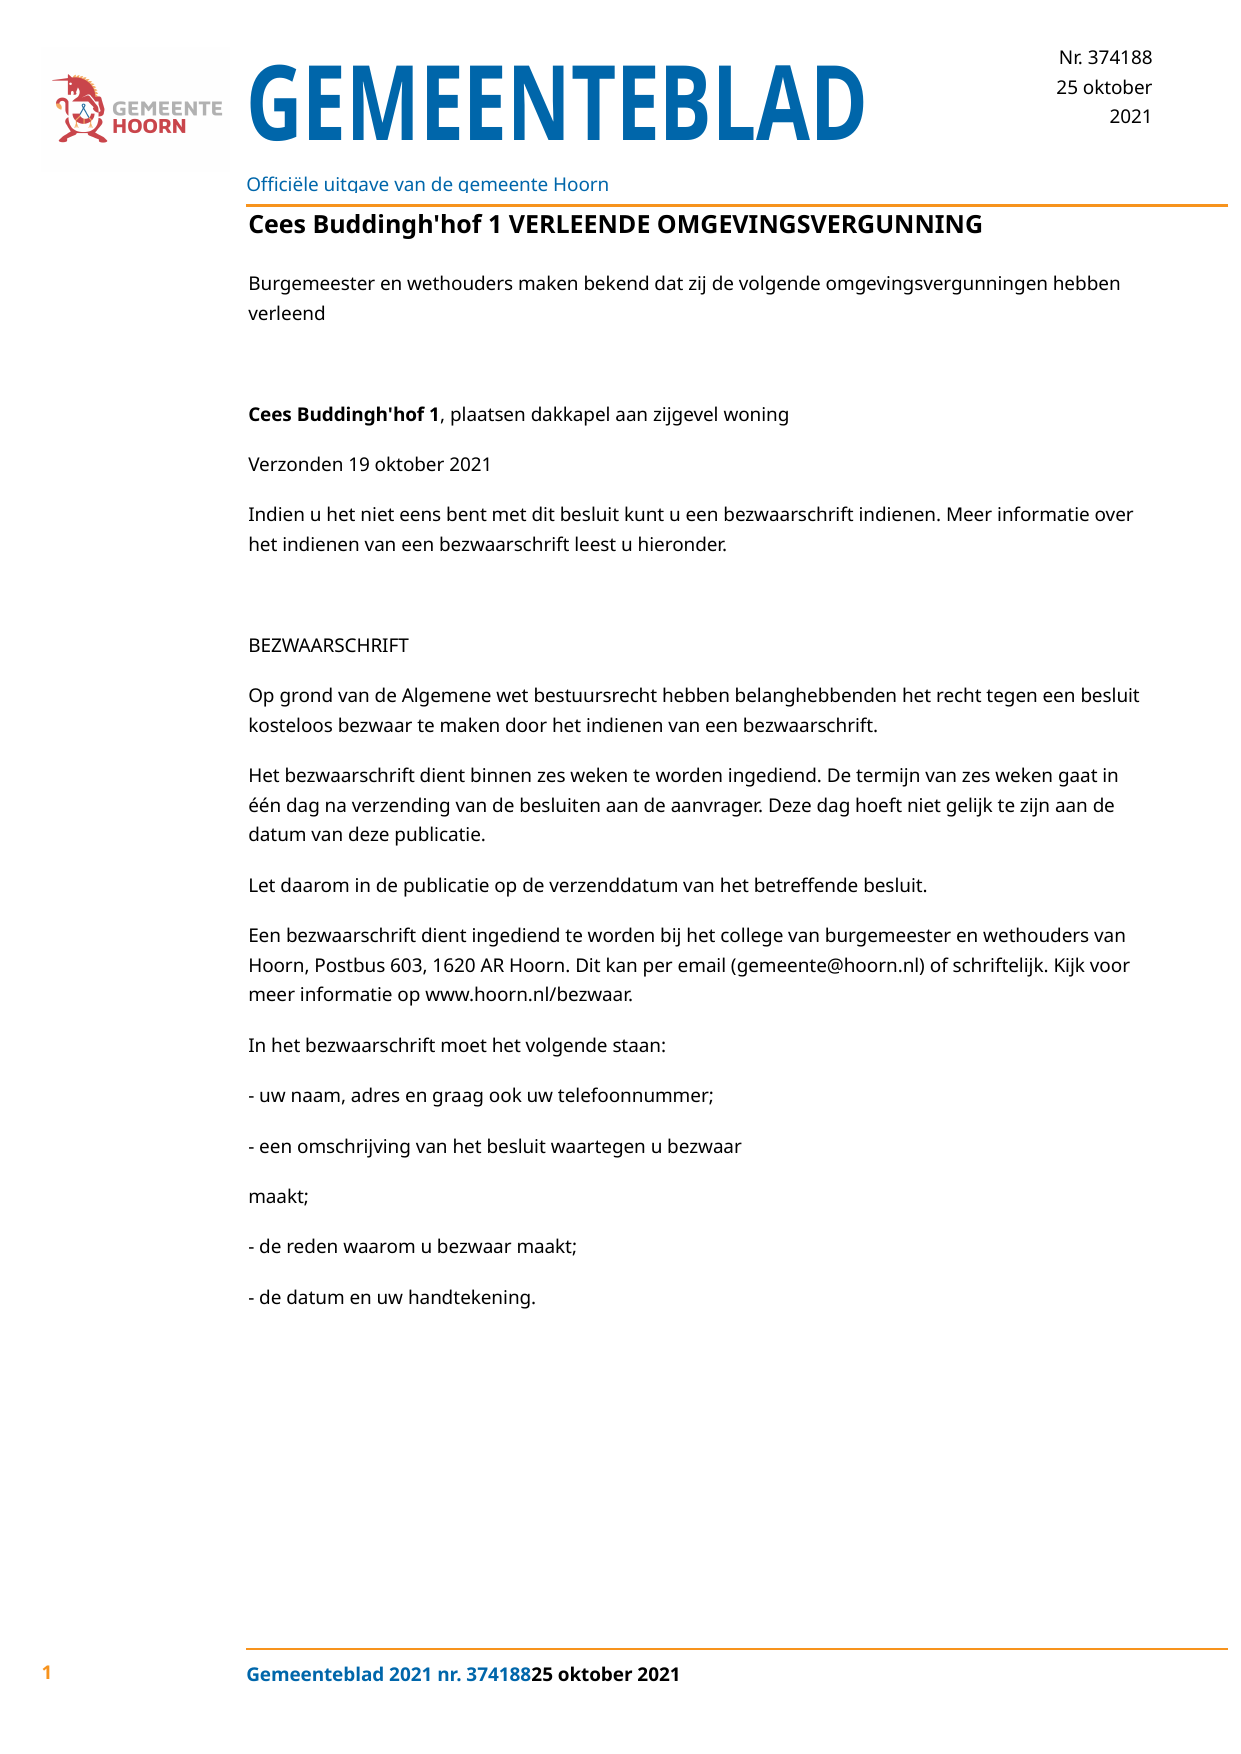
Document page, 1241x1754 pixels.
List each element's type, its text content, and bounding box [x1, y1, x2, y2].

text - de reden waarom u bezwaar maakt; [248, 1234, 1152, 1259]
text Indien u het niet eens bent met dit besluit kunt u een bezwaarschrift indienen. Meer informatie over het indienen van een bezwaarschrift leest u hieronder. [248, 502, 1152, 557]
text Cees Buddingh'hof 1 VERLEENDE OMGEVINGSVERGUNNING [248, 207, 1152, 241]
picture [41, 47, 231, 172]
text Let daarom in de publicatie op de verzenddatum van het betreffende besluit. [248, 872, 1152, 898]
text - uw naam, adres en graag ook uw telefoonnummer; [248, 1082, 1152, 1108]
text Verzonden 19 oktober 2021 [248, 451, 1152, 477]
text Cees Buddingh'hof 1, plaatsen dakkapel aan zijgevel woning [248, 401, 1152, 426]
text - de datum en uw handtekening. [248, 1284, 1152, 1310]
text Het bezwaarschrift dient binnen zes weken te worden ingediend. De termijn van zes weken gaat in één dag na verzending van de besluiten aan de aanvrager. Deze dag hoeft niet gelijk te zijn aan de datum van deze publicatie. [248, 762, 1152, 847]
text maakt; [248, 1183, 1152, 1209]
text In het bezwaarschrift moet het volgende staan: [248, 1032, 1152, 1058]
text BEZWAARSCHRIFT [248, 632, 1152, 658]
text Burgemeester en wethouders maken bekend dat zij de volgende omgevingsvergunningen hebben verleend [248, 270, 1152, 326]
text Op grond van de Algemene wet bestuursrecht hebben belanghebbenden het recht tegen een besluit kosteloos bezwaar te maken door het indienen van een bezwaarschrift. [248, 682, 1152, 738]
text Een bezwaarschrift dient ingediend te worden bij het college van burgemeester en wethouders van Hoorn, Postbus 603, 1620 AR Hoorn. Dit kan per email (gemeente@hoorn.nl) of schriftelijk. Kijk voor meer informatie op www.hoorn.nl/bezwaar. [248, 922, 1152, 1007]
text - een omschrijving van het besluit waartegen u bezwaar [248, 1133, 1152, 1158]
